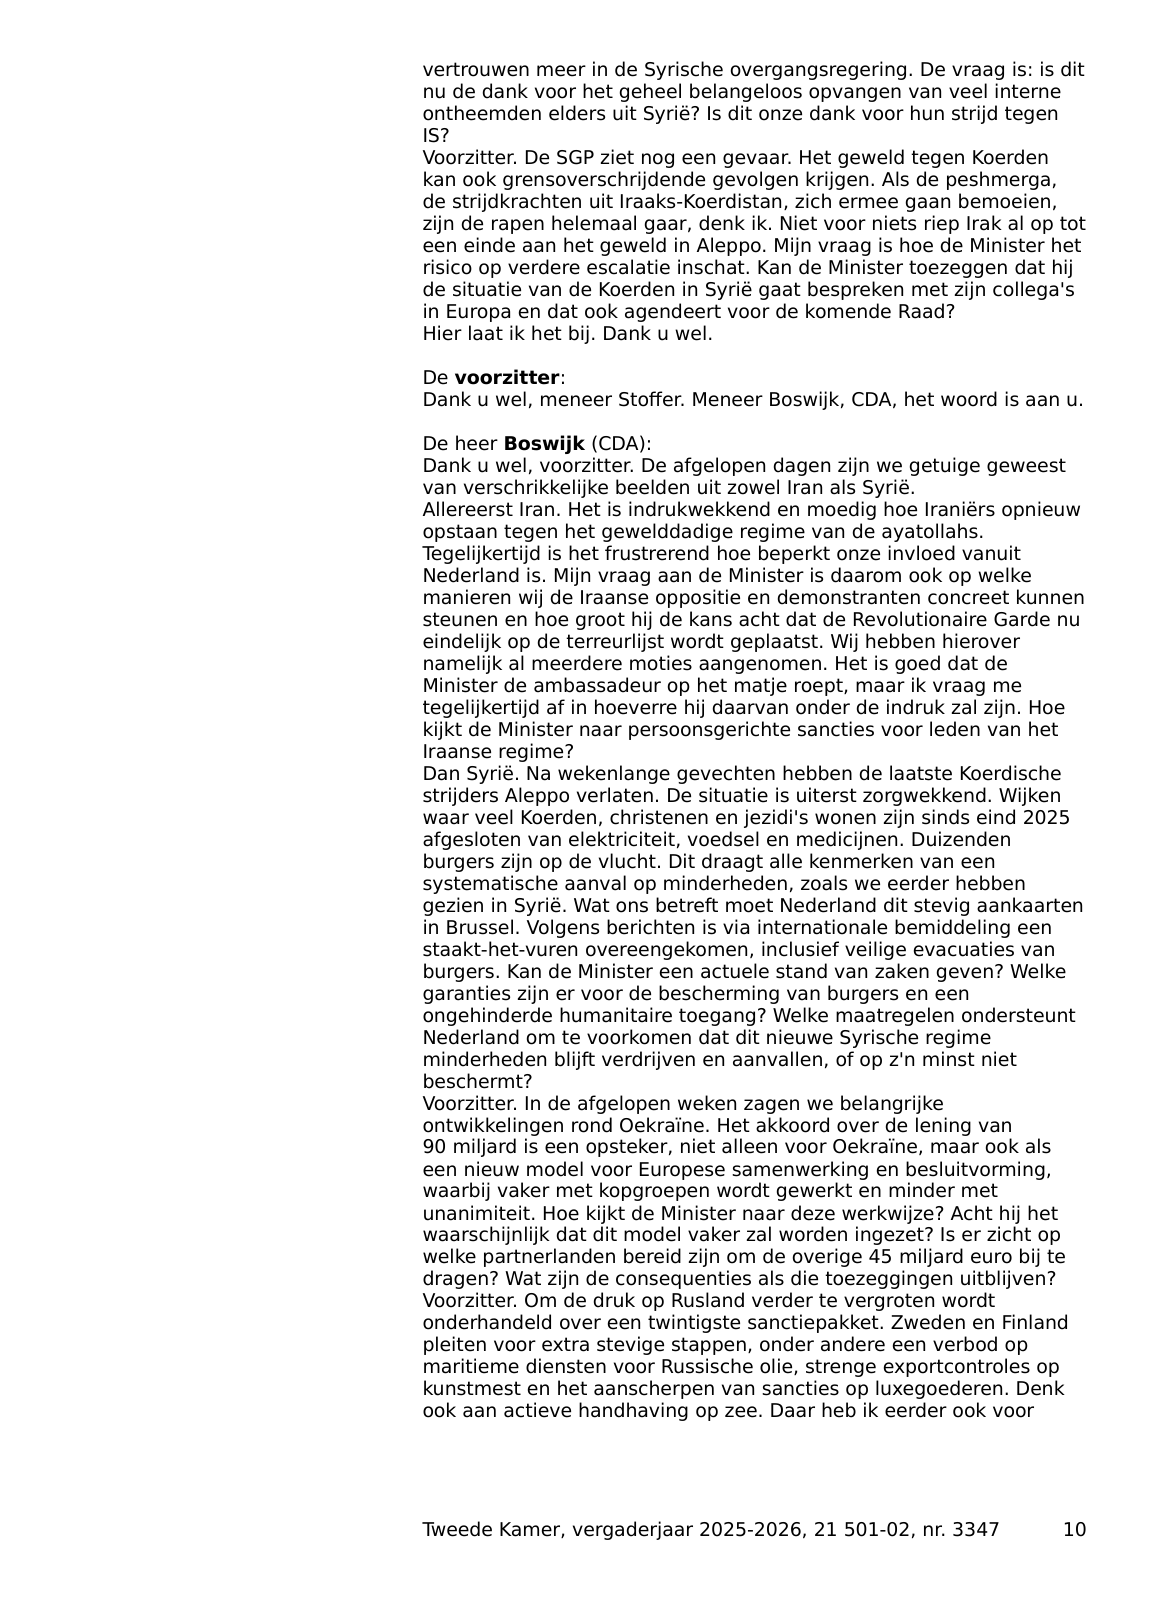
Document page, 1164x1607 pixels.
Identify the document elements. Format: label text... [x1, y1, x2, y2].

text Voorzitter. In de afgelopen weken zagen we belangrijke ontwikkelingen rond Oekraïne. Het akkoord over de lening van 90 miljard is een opsteker, niet alleen voor Oekraïne, maar ook als een nieuw model voor Europese samenwerking en besluitvorming, waarbij vaker met kopgroepen wordt gewerkt en minder met unanimiteit. Hoe kijkt de Minister naar deze werkwijze? Acht hij het waarschijnlijk dat dit model vaker zal worden ingezet? Is er zicht op welke partnerlanden bereid zijn om de overige 45 miljard euro bij te dragen? Wat zijn de consequenties als die toezeggingen uitblijven? [422, 1092, 1087, 1290]
text Voorzitter. Om de druk op Rusland verder te vergroten wordt onderhandeld over een twintigste sanctiepakket. Zweden en Finland pleiten voor extra stevige stappen, onder andere een verbod op maritieme diensten voor Russische olie, strenge exportcontroles op kunstmest en het aanscherpen van sancties op luxegoederen. Denk ook aan actieve handhaving op zee. Daar heb ik eerder ook voor [422, 1290, 1087, 1422]
text Hier laat ik het bij. Dank u wel. [422, 323, 1087, 345]
text vertrouwen meer in de Syrische overgangsregering. De vraag is: is dit nu de dank voor het geheel belangeloos opvangen van veel interne ontheemden elders uit Syrië? Is dit onze dank voor hun strijd tegen IS? [422, 59, 1087, 147]
text Allereerst Iran. Het is indrukwekkend en moedig hoe Iraniërs opnieuw opstaan tegen het gewelddadige regime van de ayatollahs. Tegelijkertijd is het frustrerend hoe beperkt onze invloed vanuit Nederland is. Mijn vraag aan de Minister is daarom ook op welke manieren wij de Iraanse oppositie en demonstranten concreet kunnen steunen en hoe groot hij de kans acht dat de Revolutionaire Garde nu eindelijk op de terreurlijst wordt geplaatst. Wij hebben hierover namelijk al meerdere moties aangenomen. Het is goed dat de Minister de ambassadeur op het matje roept, maar ik vraag me tegelijkertijd af in hoeverre hij daarvan onder de indruk zal zijn. Hoe kijkt de Minister naar persoonsgerichte sancties voor leden van het Iraanse regime? [422, 499, 1087, 763]
text Dank u wel, voorzitter. De afgelopen dagen zijn we getuige geweest van verschrikkelijke beelden uit zowel Iran als Syrië. [422, 455, 1087, 499]
text Dan Syrië. Na wekenlange gevechten hebben de laatste Koerdische strijders Aleppo verlaten. De situatie is uiterst zorgwekkend. Wijken waar veel Koerden, christenen en jezidi's wonen zijn sinds eind 2025 afgesloten van elektriciteit, voedsel en medicijnen. Duizenden burgers zijn op de vlucht. Dit draagt alle kenmerken van een systematische aanval op minderheden, zoals we eerder hebben gezien in Syrië. Wat ons betreft moet Nederland dit stevig aankaarten in Brussel. Volgens berichten is via internationale bemiddeling een staakt-het-vuren overeengekomen, inclusief veilige evacuaties van burgers. Kan de Minister een actuele stand van zaken geven? Welke garanties zijn er voor de bescherming van burgers en een ongehinderde humanitaire toegang? Welke maatregelen ondersteunt Nederland om te voorkomen dat dit nieuwe Syrische regime minderheden blijft verdrijven en aanvallen, of op z'n minst niet beschermt? [422, 763, 1087, 1092]
text Voorzitter. De SGP ziet nog een gevaar. Het geweld tegen Koerden kan ook grensoverschrijdende gevolgen krijgen. Als de peshmerga, de strijdkrachten uit Iraaks-Koerdistan, zich ermee gaan bemoeien, zijn de rapen helemaal gaar, denk ik. Niet voor niets riep Irak al op tot een einde aan het geweld in Aleppo. Mijn vraag is hoe de Minister het risico op verdere escalatie inschat. Kan de Minister toezeggen dat hij de situatie van de Koerden in Syrië gaat bespreken met zijn collega's in Europa en dat ook agendeert voor de komende Raad? [422, 147, 1087, 323]
text De heer Boswijk (CDA): [422, 433, 1087, 455]
text De voorzitter: [422, 367, 1087, 389]
text Dank u wel, meneer Stoffer. Meneer Boswijk, CDA, het woord is aan u. [422, 389, 1087, 411]
